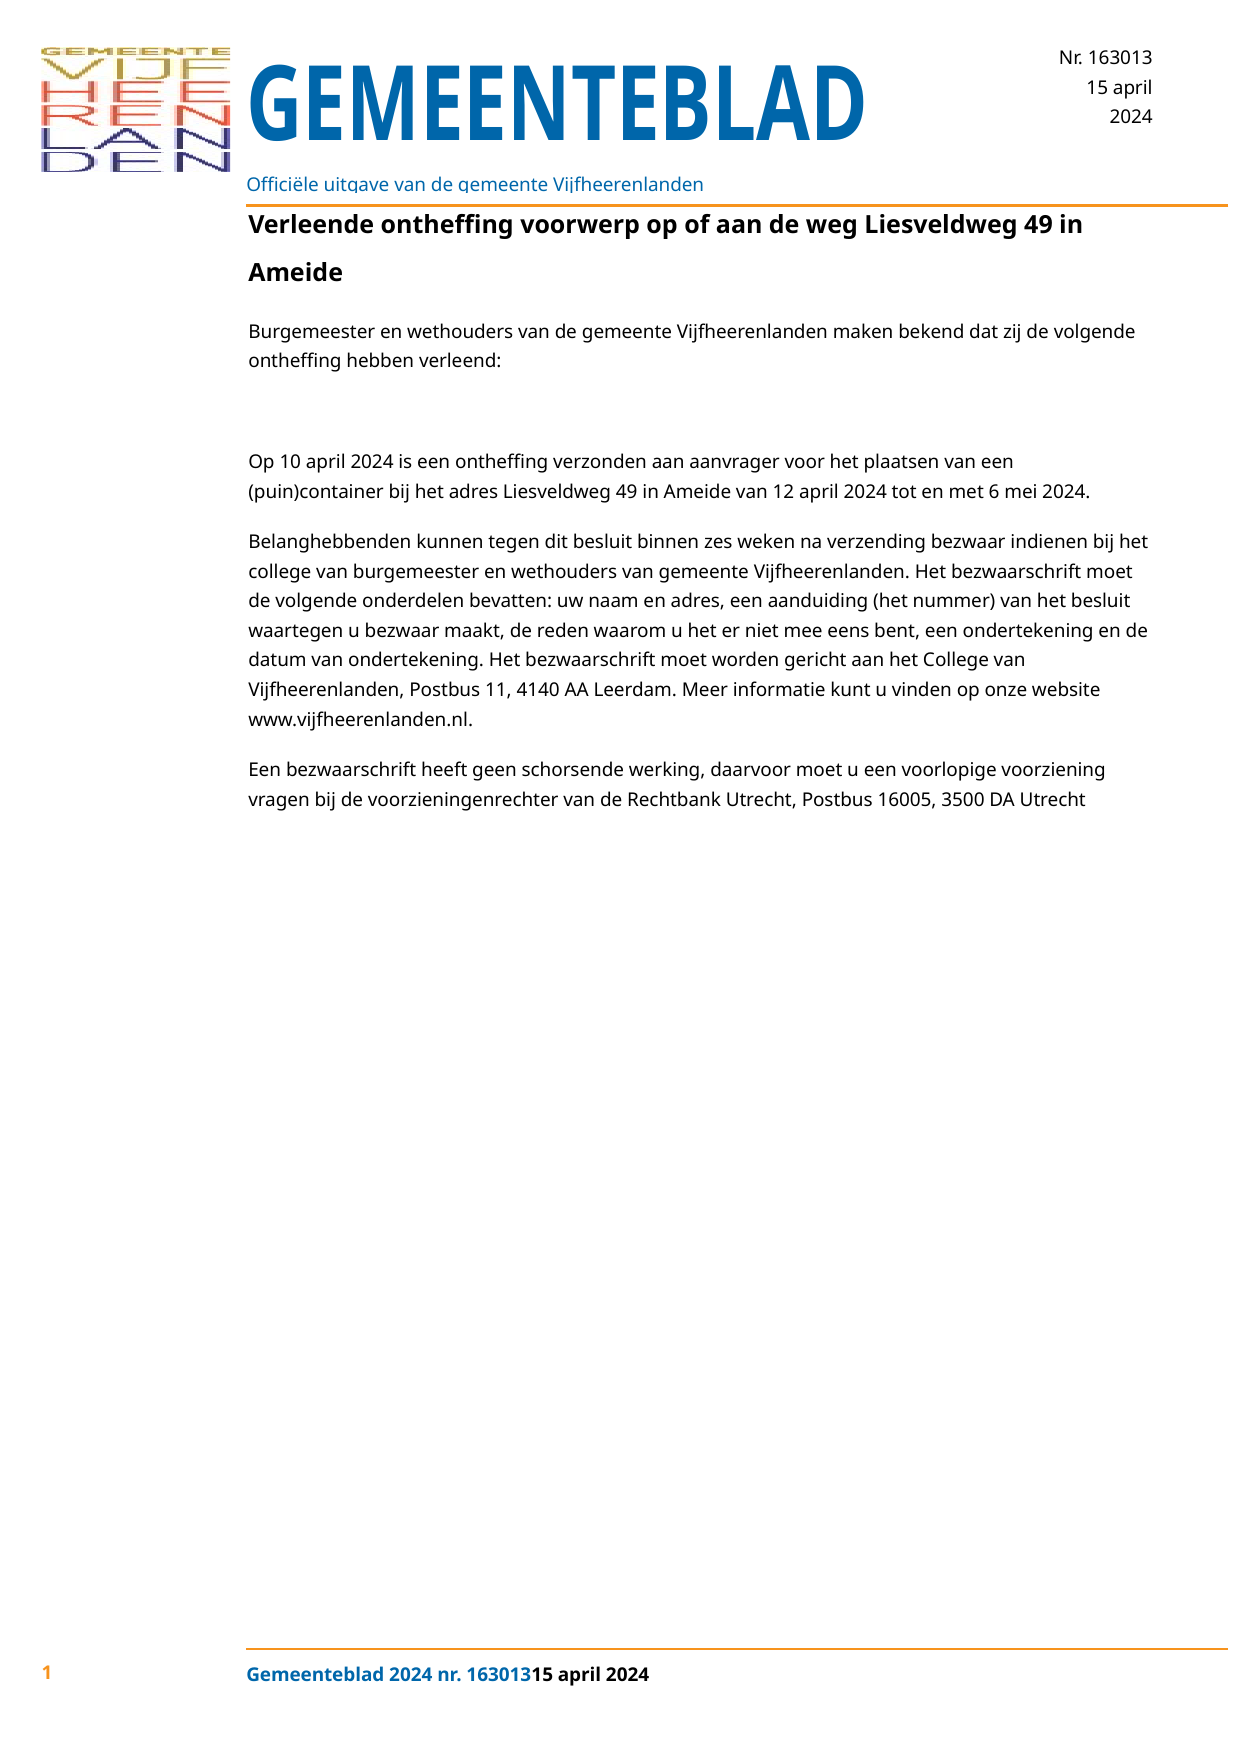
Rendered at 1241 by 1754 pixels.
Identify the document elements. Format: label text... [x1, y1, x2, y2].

text Op 10 april 2024 is een ontheffing verzonden aan aanvrager voor het plaatsen van een (puin)container bij het adres Liesveldweg 49 in Ameide van 12 april 2024 tot en met 6 mei 2024. [248, 448, 1152, 504]
text Een bezwaarschrift heeft geen schorsende werking, daarvoor moet u een voorlopige voorziening vragen bij de voorzieningenrechter van de Rechtbank Utrecht, Postbus 16005, 3500 DA Utrecht [248, 756, 1152, 812]
picture [41, 47, 231, 172]
text Burgemeester en wethouders van de gemeente Vijfheerenlanden maken bekend dat zij de volgende ontheffing hebben verleend: [248, 318, 1152, 373]
text Verleende ontheffing voorwerp op of aan de weg Liesveldweg 49 in Ameide [248, 207, 1152, 288]
text Belanghebbenden kunnen tegen dit besluit binnen zes weken na verzending bezwaar indienen bij het college van burgemeester en wethouders van gemeente Vijfheerenlanden. Het bezwaarschrift moet de volgende onderdelen bevatten: uw naam en adres, een aanduiding (het nummer) van het besluit waartegen u bezwaar maakt, de reden waarom u het er niet mee eens bent, een ondertekening en de datum van ondertekening. Het bezwaarschrift moet worden gericht aan het College van Vijfheerenlanden, Postbus 11, 4140 AA Leerdam. Meer informatie kunt u vinden op onze website www.vijfheerenlanden.nl. [248, 528, 1152, 732]
